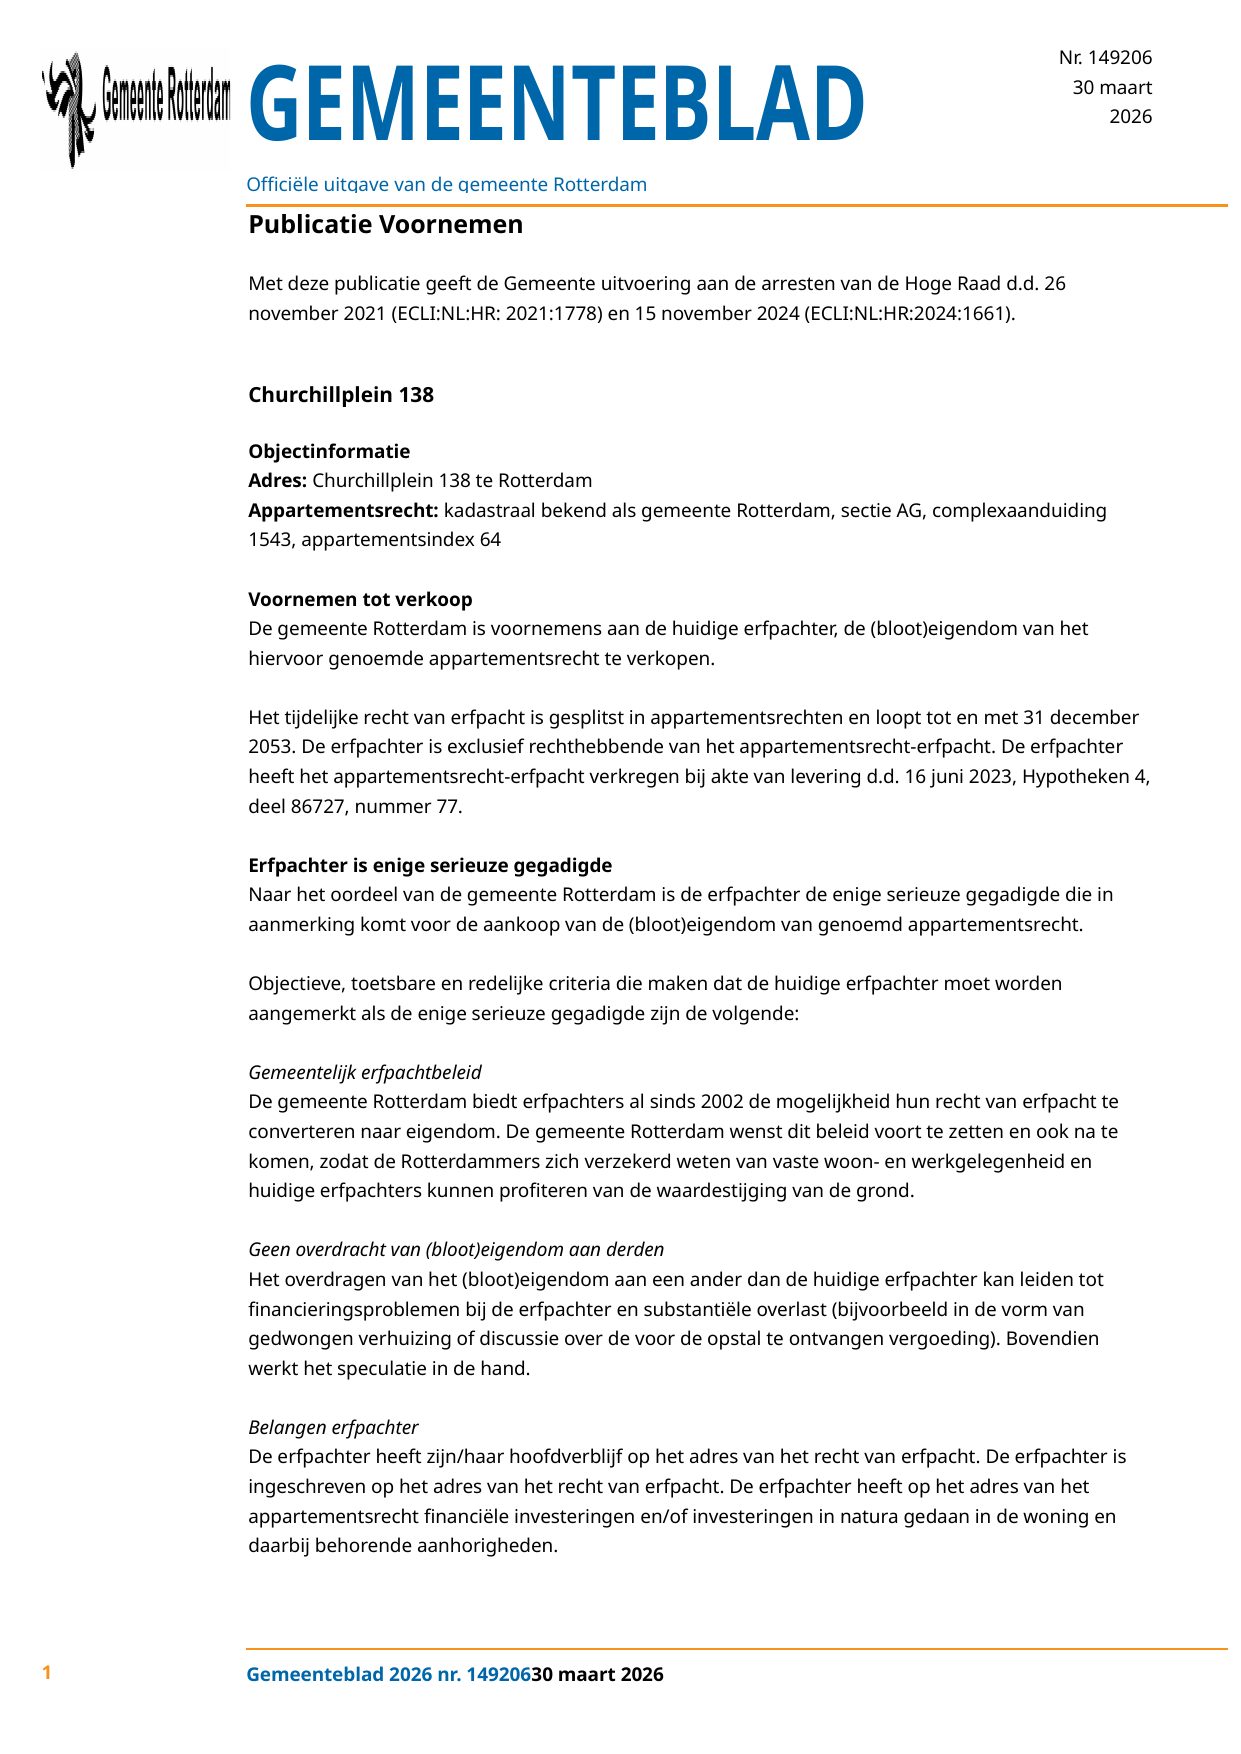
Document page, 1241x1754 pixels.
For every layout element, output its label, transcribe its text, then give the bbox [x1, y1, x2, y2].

picture [41, 47, 231, 172]
text Belangen erfpachter [248, 1414, 1152, 1440]
text Geen overdracht van (bloot)eigendom aan derden [248, 1237, 1152, 1262]
text Het tijdelijke recht van erfpacht is gesplitst in appartementsrechten en loopt tot en met 31 december 2053. De erfpachter is exclusief rechthebbende van het appartementsrecht-erfpacht. De erfpachter heeft het appartementsrecht-erfpacht verkregen bij akte van levering d.d. 16 juni 2023, Hypotheken 4, deel 86727, nummer 77. [248, 704, 1152, 819]
text De erfpachter heeft zijn/haar hoofdverblijf op het adres van het recht van erfpacht. De erfpachter is ingeschreven op het adres van het recht van erfpacht. De erfpachter heeft op het adres van het appartementsrecht financiële investeringen en/of investeringen in natura gedaan in de woning en daarbij behorende aanhorigheden. [248, 1444, 1152, 1558]
text Met deze publicatie geeft de Gemeente uitvoering aan de arresten van de Hoge Raad d.d. 26 november 2021 (ECLI:NL:HR: 2021:1778) en 15 november 2024 (ECLI:NL:HR:2024:1661). [248, 270, 1152, 326]
text Publicatie Voornemen [248, 207, 1152, 241]
text Gemeentelijk erfpachtbeleid [248, 1059, 1152, 1085]
text Appartementsrecht: kadastraal bekend als gemeente Rotterdam, sectie AG, complexaanduiding 1543, appartementsindex 64 [248, 497, 1152, 552]
text De gemeente Rotterdam is voornemens aan de huidige erfpachter, de (bloot)eigendom van het hiervoor genoemde appartementsrecht te verkopen. [248, 615, 1152, 671]
text Objectieve, toetsbare en redelijke criteria die maken dat de huidige erfpachter moet worden aangemerkt als de enige serieuze gegadigde zijn de volgende: [248, 970, 1152, 1026]
text Churchillplein 138 [248, 380, 1152, 408]
text Objectinformatie [248, 438, 1152, 464]
text Voornemen tot verkoop [248, 586, 1152, 612]
text Naar het oordeel van de gemeente Rotterdam is de erfpachter de enige serieuze gegadigde die in aanmerking komt voor de aankoop van de (bloot)eigendom van genoemd appartementsrecht. [248, 882, 1152, 937]
text Het overdragen van het (bloot)eigendom aan een ander dan de huidige erfpachter kan leiden tot financieringsproblemen bij de erfpachter en substantiële overlast (bijvoorbeeld in de vorm van gedwongen verhuizing of discussie over de voor de opstal te ontvangen vergoeding). Bovendien werkt het speculatie in de hand. [248, 1266, 1152, 1381]
text Erfpachter is enige serieuze gegadigde [248, 852, 1152, 878]
text Adres: Churchillplein 138 te Rotterdam [248, 467, 1152, 493]
text De gemeente Rotterdam biedt erfpachters al sinds 2002 de mogelijkheid hun recht van erfpacht te converteren naar eigendom. De gemeente Rotterdam wenst dit beleid voort te zetten en ook na te komen, zodat de Rotterdammers zich verzekerd weten van vaste woon- en werkgelegenheid en huidige erfpachters kunnen profiteren van de waardestijging van de grond. [248, 1089, 1152, 1203]
